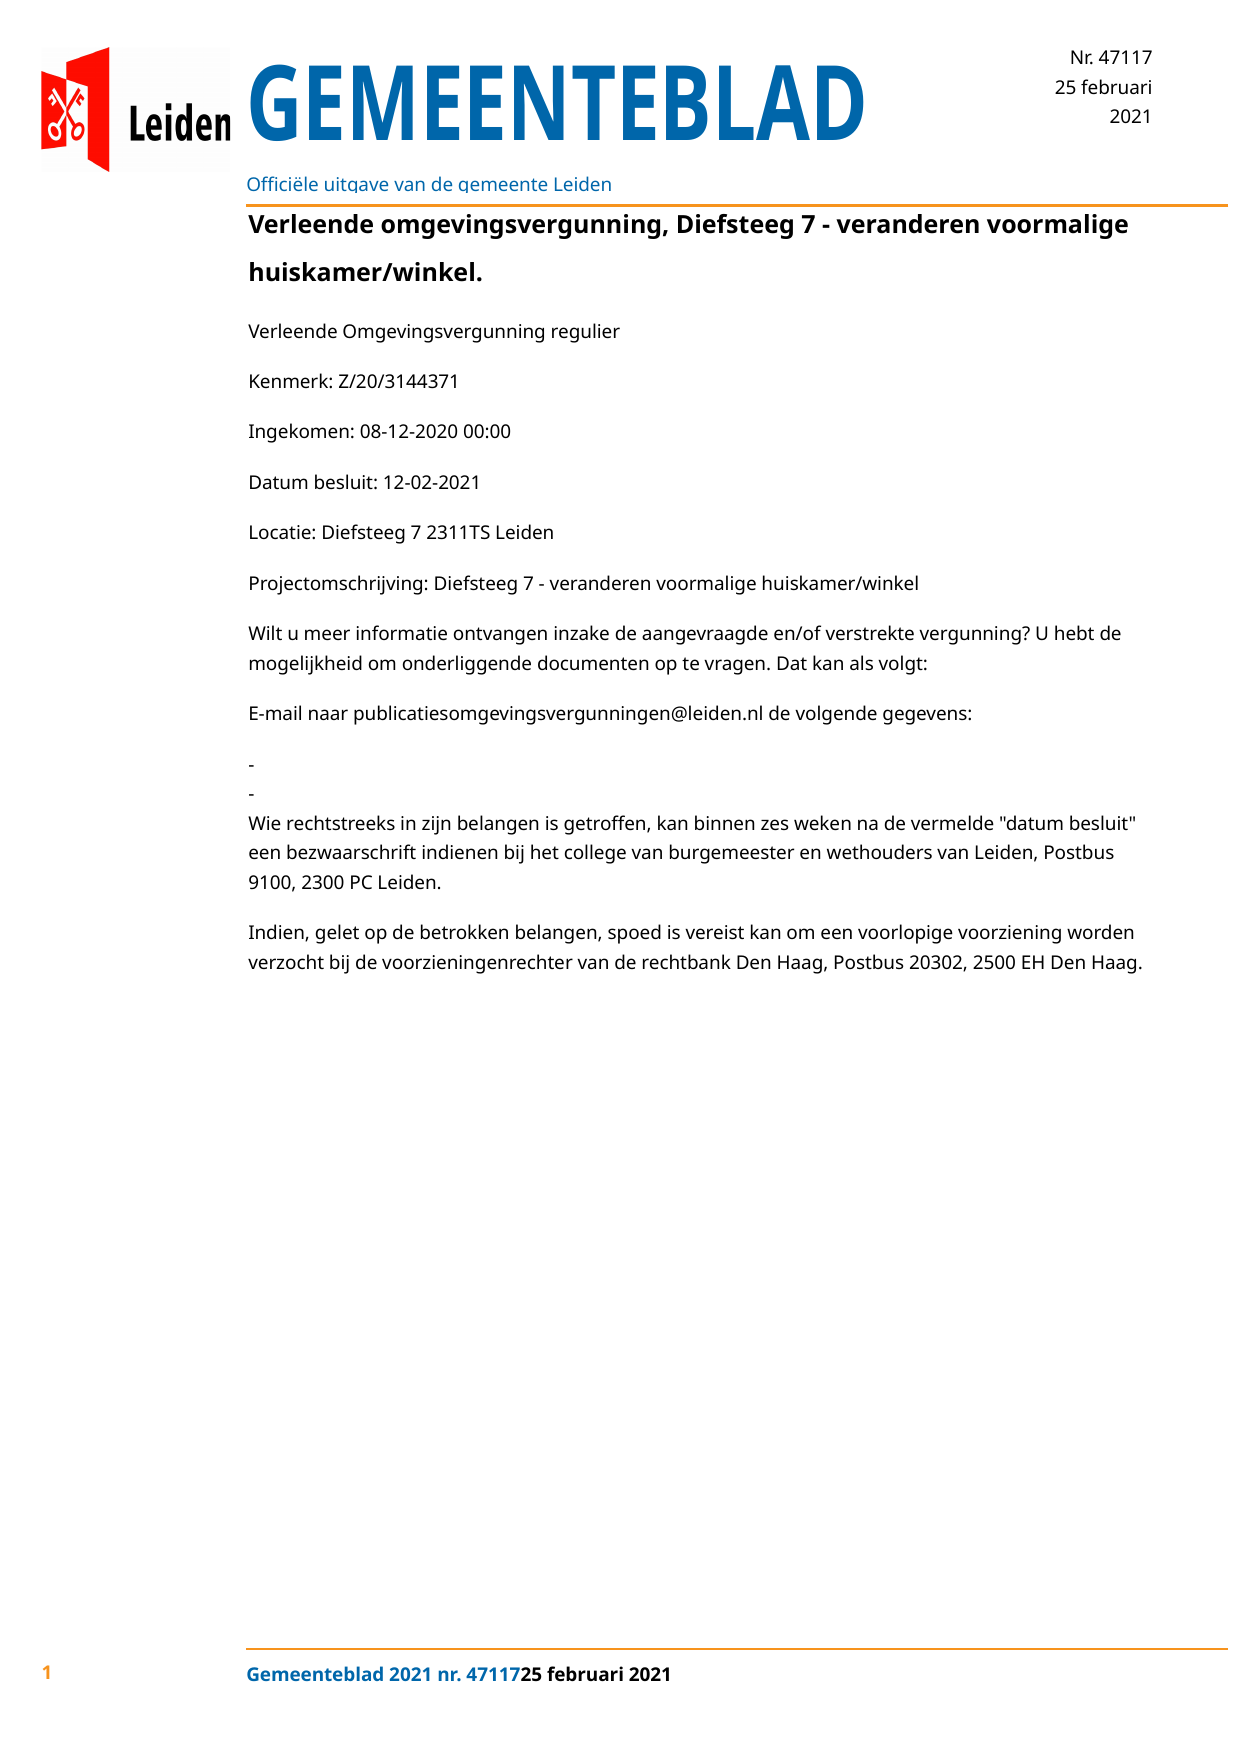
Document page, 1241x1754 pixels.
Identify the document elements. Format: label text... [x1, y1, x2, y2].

text Verleende Omgevingsvergunning regulier [248, 318, 1152, 344]
text Wilt u meer informatie ontvangen inzake de aangevraagde en/of verstrekte vergunning? U hebt de mogelijkheid om onderliggende documenten op te vragen. Dat kan als volgt: [248, 620, 1152, 676]
text E-mail naar publicatiesomgevingsvergunningen@leiden.nl de volgende gegevens: [248, 700, 1152, 726]
picture [41, 47, 231, 172]
text Projectomschrijving: Diefsteeg 7 - veranderen voormalige huiskamer/winkel [248, 570, 1152, 596]
text Ingekomen: 08-12-2020 00:00 [248, 419, 1152, 444]
text Wie rechtstreeks in zijn belangen is getroffen, kan binnen zes weken na de vermelde "datum besluit" een bezwaarschrift indienen bij het college van burgemeester en wethouders van Leiden, Postbus 9100, 2300 PC Leiden. [248, 810, 1152, 895]
text Indien, gelet op de betrokken belangen, spoed is vereist kan om een voorlopige voorziening worden verzocht bij de voorzieningenrechter van de rechtbank Den Haag, Postbus 20302, 2500 EH Den Haag. [248, 919, 1152, 975]
text Datum besluit: 12-02-2021 [248, 469, 1152, 495]
text Kenmerk: Z/20/3144371 [248, 368, 1152, 394]
text Locatie: Diefsteeg 7 2311TS Leiden [248, 519, 1152, 545]
text Verleende omgevingsvergunning, Diefsteeg 7 - veranderen voormalige huiskamer/winkel. [248, 207, 1152, 288]
